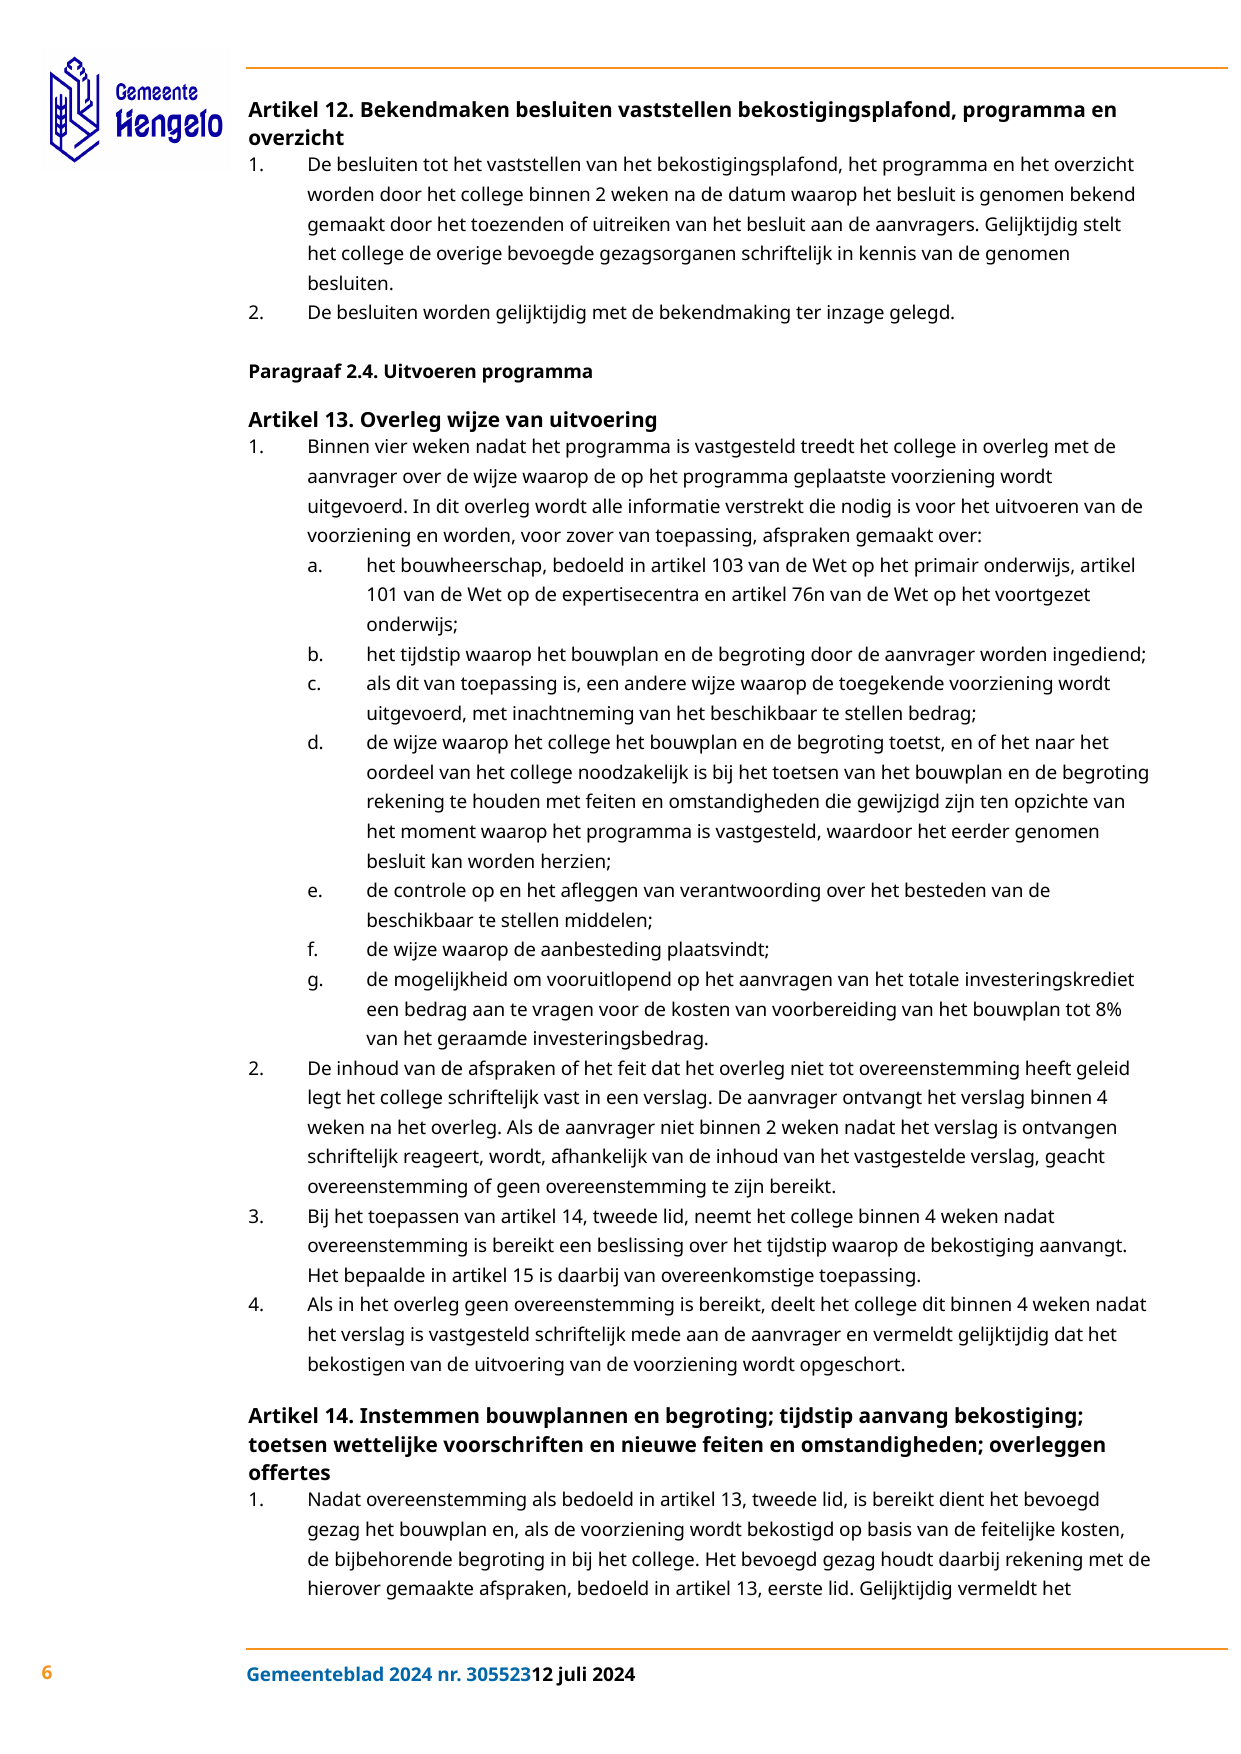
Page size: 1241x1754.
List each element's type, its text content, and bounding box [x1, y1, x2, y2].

list De inhoud van de afspraken of het feit dat het overleg niet tot overeenstemming heeft geleid legt het college schriftelijk vast in een verslag. De aanvrager ontvangt het verslag binnen 4 weken na het overleg. Als de aanvrager niet binnen 2 weken nadat het verslag is ontvangen schriftelijk reageert, wordt, afhankelijk van de inhoud van het vastgestelde verslag, geacht overeenstemming of geen overeenstemming te zijn bereikt. [248, 1055, 1152, 1199]
text Artikel 13. Overleg wijze van uitvoering [248, 405, 1152, 434]
list het bouwheerschap, bedoeld in artikel 103 van de Wet op het primair onderwijs, artikel 101 van de Wet op de expertisecentra en artikel 76n van de Wet op het voortgezet onderwijs; [307, 552, 1152, 637]
text Artikel 12. Bekendmaken besluiten vaststellen bekostigingsplafond, programma en overzicht [248, 95, 1152, 152]
list De besluiten worden gelijktijdig met de bekendmaking ter inzage gelegd. [248, 299, 1152, 325]
text Artikel 14. Instemmen bouwplannen en begroting; tijdstip aanvang bekostiging; toetsen wettelijke voorschriften en nieuwe feiten en omstandigheden; overleggen offertes [248, 1401, 1152, 1487]
text Paragraaf 2.4. Uitvoeren programma [248, 359, 1152, 384]
list de wijze waarop het college het bouwplan en de begroting toetst, en of het naar het oordeel van het college noodzakelijk is bij het toetsen van het bouwplan en de begroting rekening te houden met feiten en omstandigheden die gewijzigd zijn ten opzichte van het moment waarop het programma is vastgesteld, waardoor het eerder genomen besluit kan worden herzien; [307, 729, 1152, 874]
list De besluiten tot het vaststellen van het bekostigingsplafond, het programma en het overzicht worden door het college binnen 2 weken na de datum waarop het besluit is genomen bekend gemaakt door het toezenden of uitreiken van het besluit aan de aanvragers. Gelijktijdig stelt het college de overige bevoegde gezagsorganen schriftelijk in kennis van de genomen besluiten. [248, 152, 1152, 296]
list de wijze waarop de aanbesteding plaatsvindt; [307, 937, 1152, 962]
list Binnen vier weken nadat het programma is vastgesteld treedt het college in overleg met de aanvrager over de wijze waarop de op het programma geplaatste voorziening wordt uitgevoerd. In dit overleg wordt alle informatie verstrekt die nodig is voor het uitvoeren van de voorziening en worden, voor zover van toepassing, afspraken gemaakt over: [248, 434, 1152, 548]
picture [41, 47, 231, 172]
list het tijdstip waarop het bouwplan en de begroting door de aanvrager worden ingediend; [307, 641, 1152, 667]
list de controle op en het afleggen van verantwoording over het besteden van de beschikbaar te stellen middelen; [307, 877, 1152, 933]
list Als in het overleg geen overeenstemming is bereikt, deelt het college dit binnen 4 weken nadat het verslag is vastgesteld schriftelijk mede aan de aanvrager en vermeldt gelijktijdig dat het bekostigen van de uitvoering van de voorziening wordt opgeschort. [248, 1292, 1152, 1377]
list Nadat overeenstemming als bedoeld in artikel 13, tweede lid, is bereikt dient het bevoegd gezag het bouwplan en, als de voorziening wordt bekostigd op basis van de feitelijke kosten, de bijbehorende begroting in bij het college. Het bevoegd gezag houdt daarbij rekening met de hierover gemaakte afspraken, bedoeld in artikel 13, eerste lid. Gelijktijdig vermeldt het [248, 1487, 1152, 1601]
list als dit van toepassing is, een andere wijze waarop de toegekende voorziening wordt uitgevoerd, met inachtneming van het beschikbaar te stellen bedrag; [307, 670, 1152, 726]
list Bij het toepassen van artikel 14, tweede lid, neemt het college binnen 4 weken nadat overeenstemming is bereikt een beslissing over het tijdstip waarop de bekostiging aanvangt. Het bepaalde in artikel 15 is daarbij van overeenkomstige toepassing. [248, 1203, 1152, 1288]
list de mogelijkheid om vooruitlopend op het aanvragen van het totale investeringskrediet een bedrag aan te vragen voor de kosten van voorbereiding van het bouwplan tot 8% van het geraamde investeringsbedrag. [307, 966, 1152, 1051]
